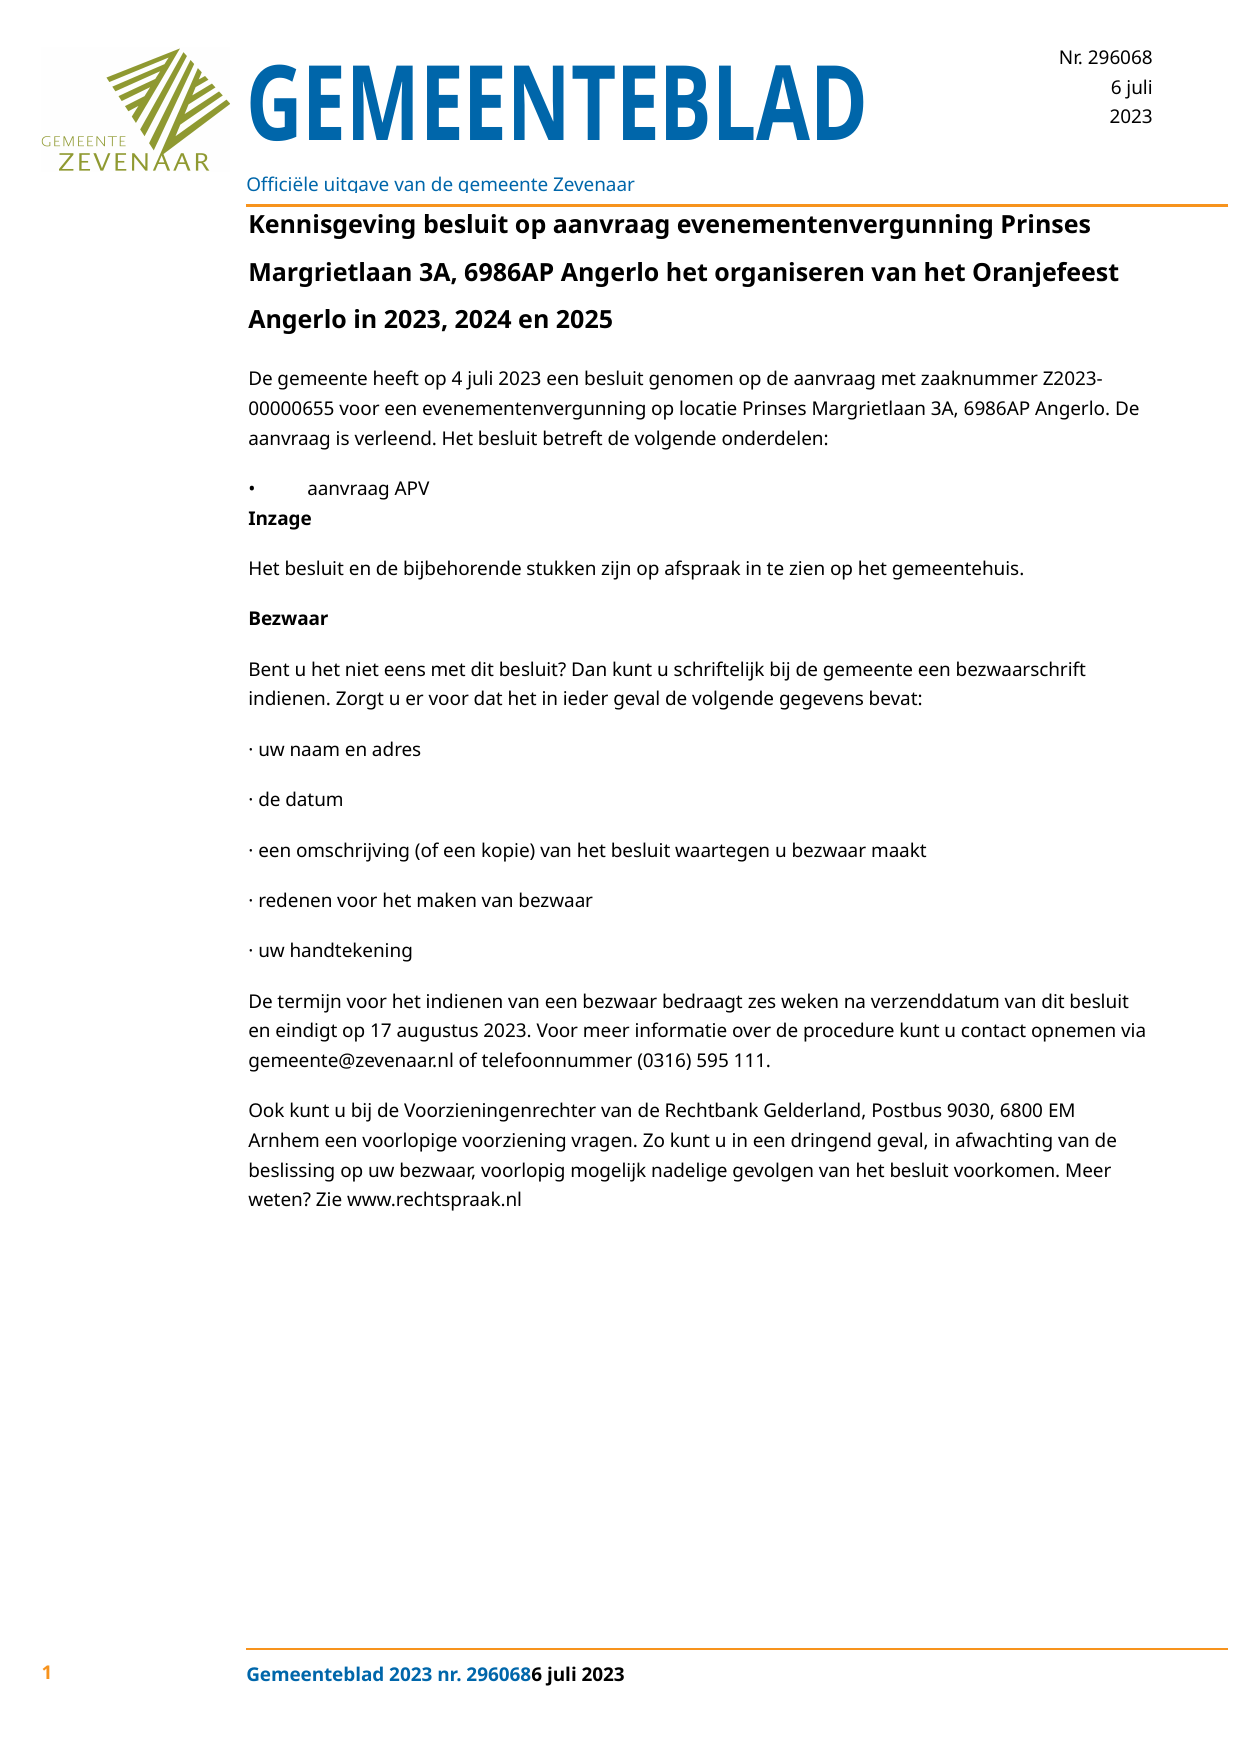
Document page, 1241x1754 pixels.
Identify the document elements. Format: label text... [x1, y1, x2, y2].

text Bent u het niet eens met dit besluit? Dan kunt u schriftelijk bij de gemeente een bezwaarschrift indienen. Zorgt u er voor dat het in ieder geval de volgende gegevens bevat: [248, 656, 1152, 711]
text Ook kunt u bij de Voorzieningenrechter van de Rechtbank Gelderland, Postbus 9030, 6800 EM Arnhem een voorlopige voorziening vragen. Zo kunt u in een dringend geval, in afwachting van de beslissing op uw bezwaar, voorlopig mogelijk nadelige gevolgen van het besluit voorkomen. Meer weten? Zie www.rechtspraak.nl [248, 1098, 1152, 1212]
picture [41, 47, 231, 172]
text · de datum [248, 786, 1152, 812]
text De termijn voor het indienen van een bezwaar bedraagt zes weken na verzenddatum van dit besluit en eindigt op 17 augustus 2023. Voor meer informatie over de procedure kunt u contact opnemen via gemeente@zevenaar.nl of telefoonnummer (0316) 595 111. [248, 988, 1152, 1073]
text De gemeente heeft op 4 juli 2023 een besluit genomen op de aanvraag met zaaknummer Z2023-00000655 voor een evenementenvergunning op locatie Prinses Margrietlaan 3A, 6986AP Angerlo. De aanvraag is verleend. Het besluit betreft de volgende onderdelen: [248, 366, 1152, 450]
text Kennisgeving besluit op aanvraag evenementenvergunning Prinses Margrietlaan 3A, 6986AP Angerlo het organiseren van het Oranjefeest Angerlo in 2023, 2024 en 2025 [248, 207, 1152, 336]
text · uw handtekening [248, 938, 1152, 963]
text Inzage [248, 505, 1152, 530]
text Bezwaar [248, 606, 1152, 631]
list aanvraag APV [248, 475, 1152, 501]
text · uw naam en adres [248, 736, 1152, 762]
text Het besluit en de bijbehorende stukken zijn op afspraak in te zien op het gemeentehuis. [248, 555, 1152, 581]
text · redenen voor het maken van bezwaar [248, 887, 1152, 913]
text · een omschrijving (of een kopie) van het besluit waartegen u bezwaar maakt [248, 837, 1152, 862]
